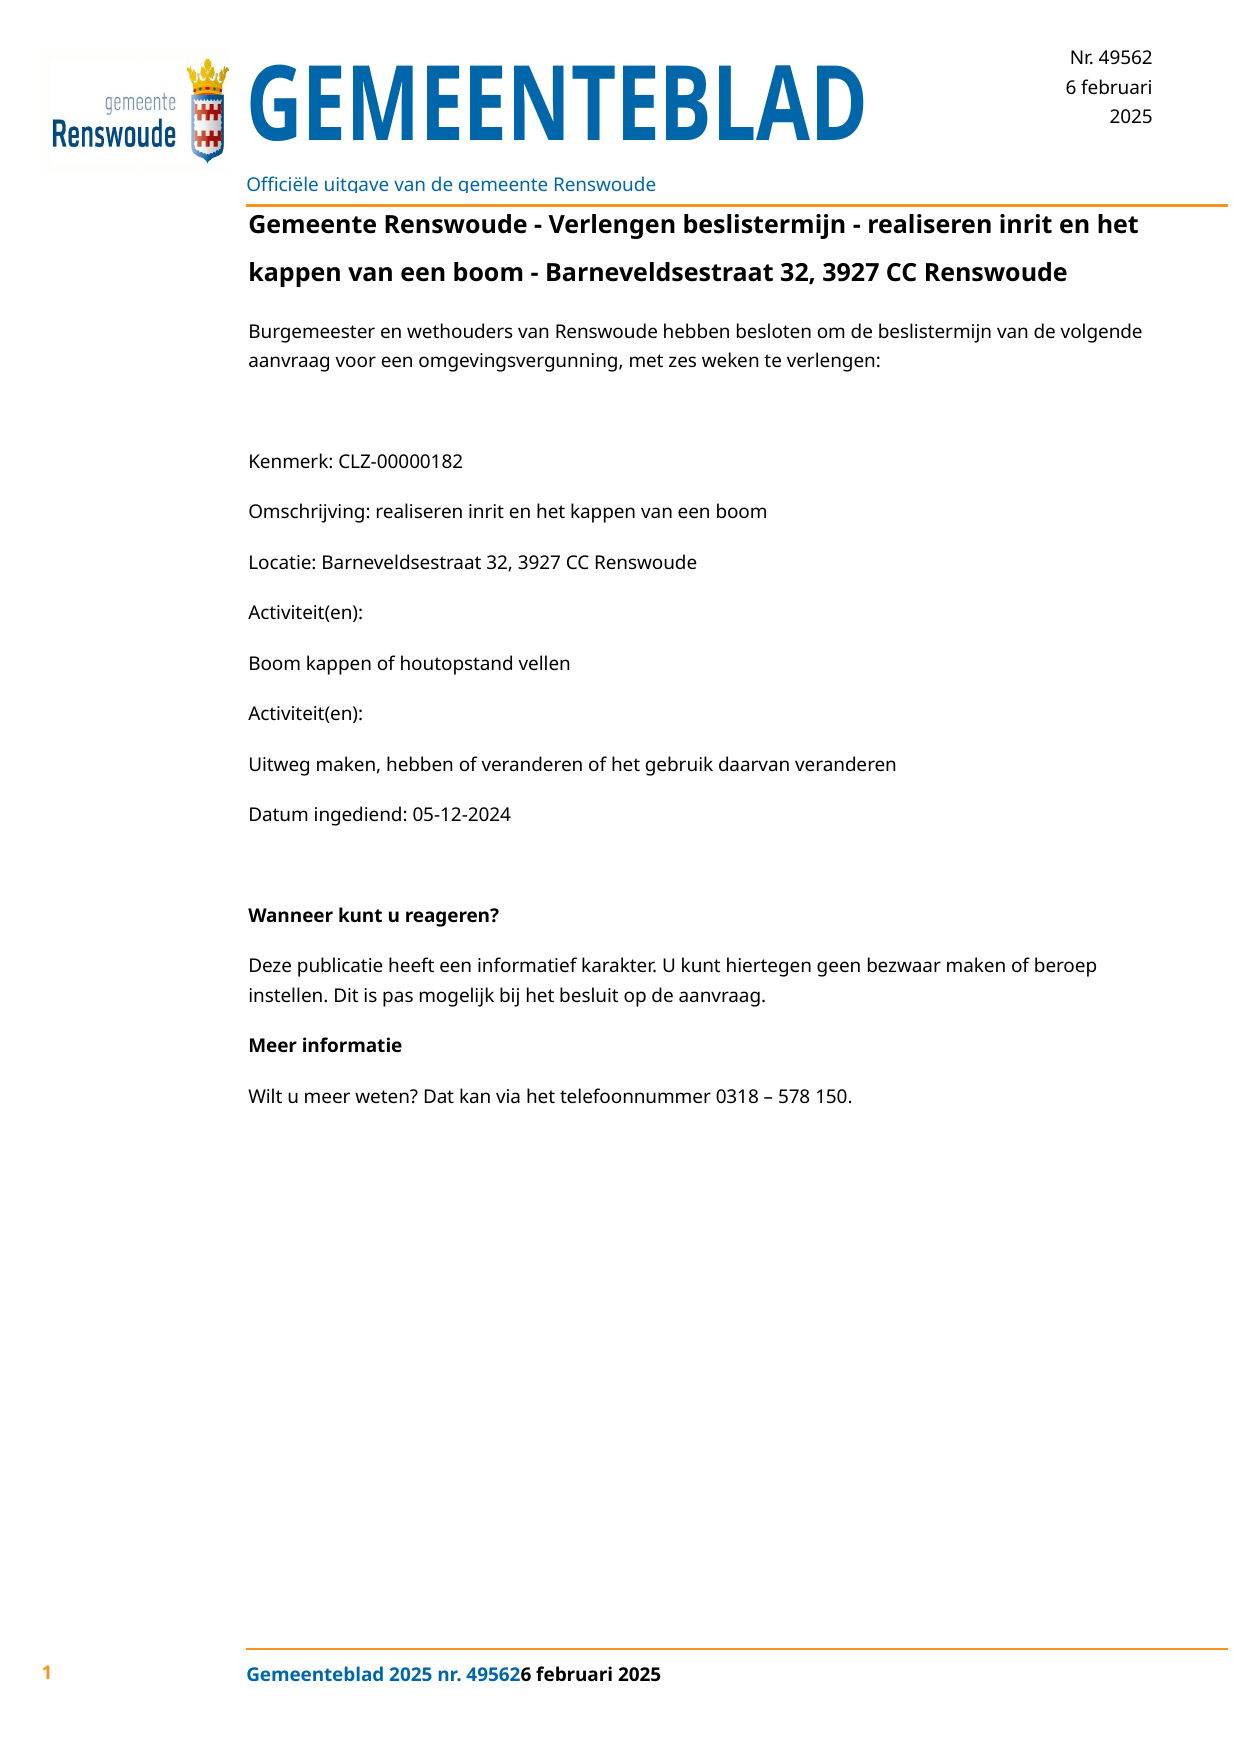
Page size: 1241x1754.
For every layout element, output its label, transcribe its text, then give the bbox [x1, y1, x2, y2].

text Datum ingediend: 05-12-2024 [248, 801, 1152, 827]
picture [41, 47, 231, 172]
text Boom kappen of houtopstand vellen [248, 650, 1152, 676]
text Burgemeester en wethouders van Renswoude hebben besloten om de beslistermijn van de volgende aanvraag voor een omgevingsvergunning, met zes weken te verlengen: [248, 318, 1152, 373]
text Activiteit(en): [248, 599, 1152, 625]
text Wanneer kunt u reageren? [248, 902, 1152, 928]
text Activiteit(en): [248, 700, 1152, 726]
text Locatie: Barneveldsestraat 32, 3927 CC Renswoude [248, 549, 1152, 575]
text Omschrijving: realiseren inrit en het kappen van een boom [248, 499, 1152, 524]
text Kenmerk: CLZ-00000182 [248, 448, 1152, 474]
text Gemeente Renswoude - Verlengen beslistermijn - realiseren inrit en het kappen van een boom - Barneveldsestraat 32, 3927 CC Renswoude [248, 207, 1152, 288]
text Wilt u meer weten? Dat kan via het telefoonnummer 0318 – 578 150. [248, 1083, 1152, 1109]
text Meer informatie [248, 1032, 1152, 1058]
text Uitweg maken, hebben of veranderen of het gebruik daarvan veranderen [248, 751, 1152, 777]
text Deze publicatie heeft een informatief karakter. U kunt hiertegen geen bezwaar maken of beroep instellen. Dit is pas mogelijk bij het besluit op de aanvraag. [248, 952, 1152, 1008]
